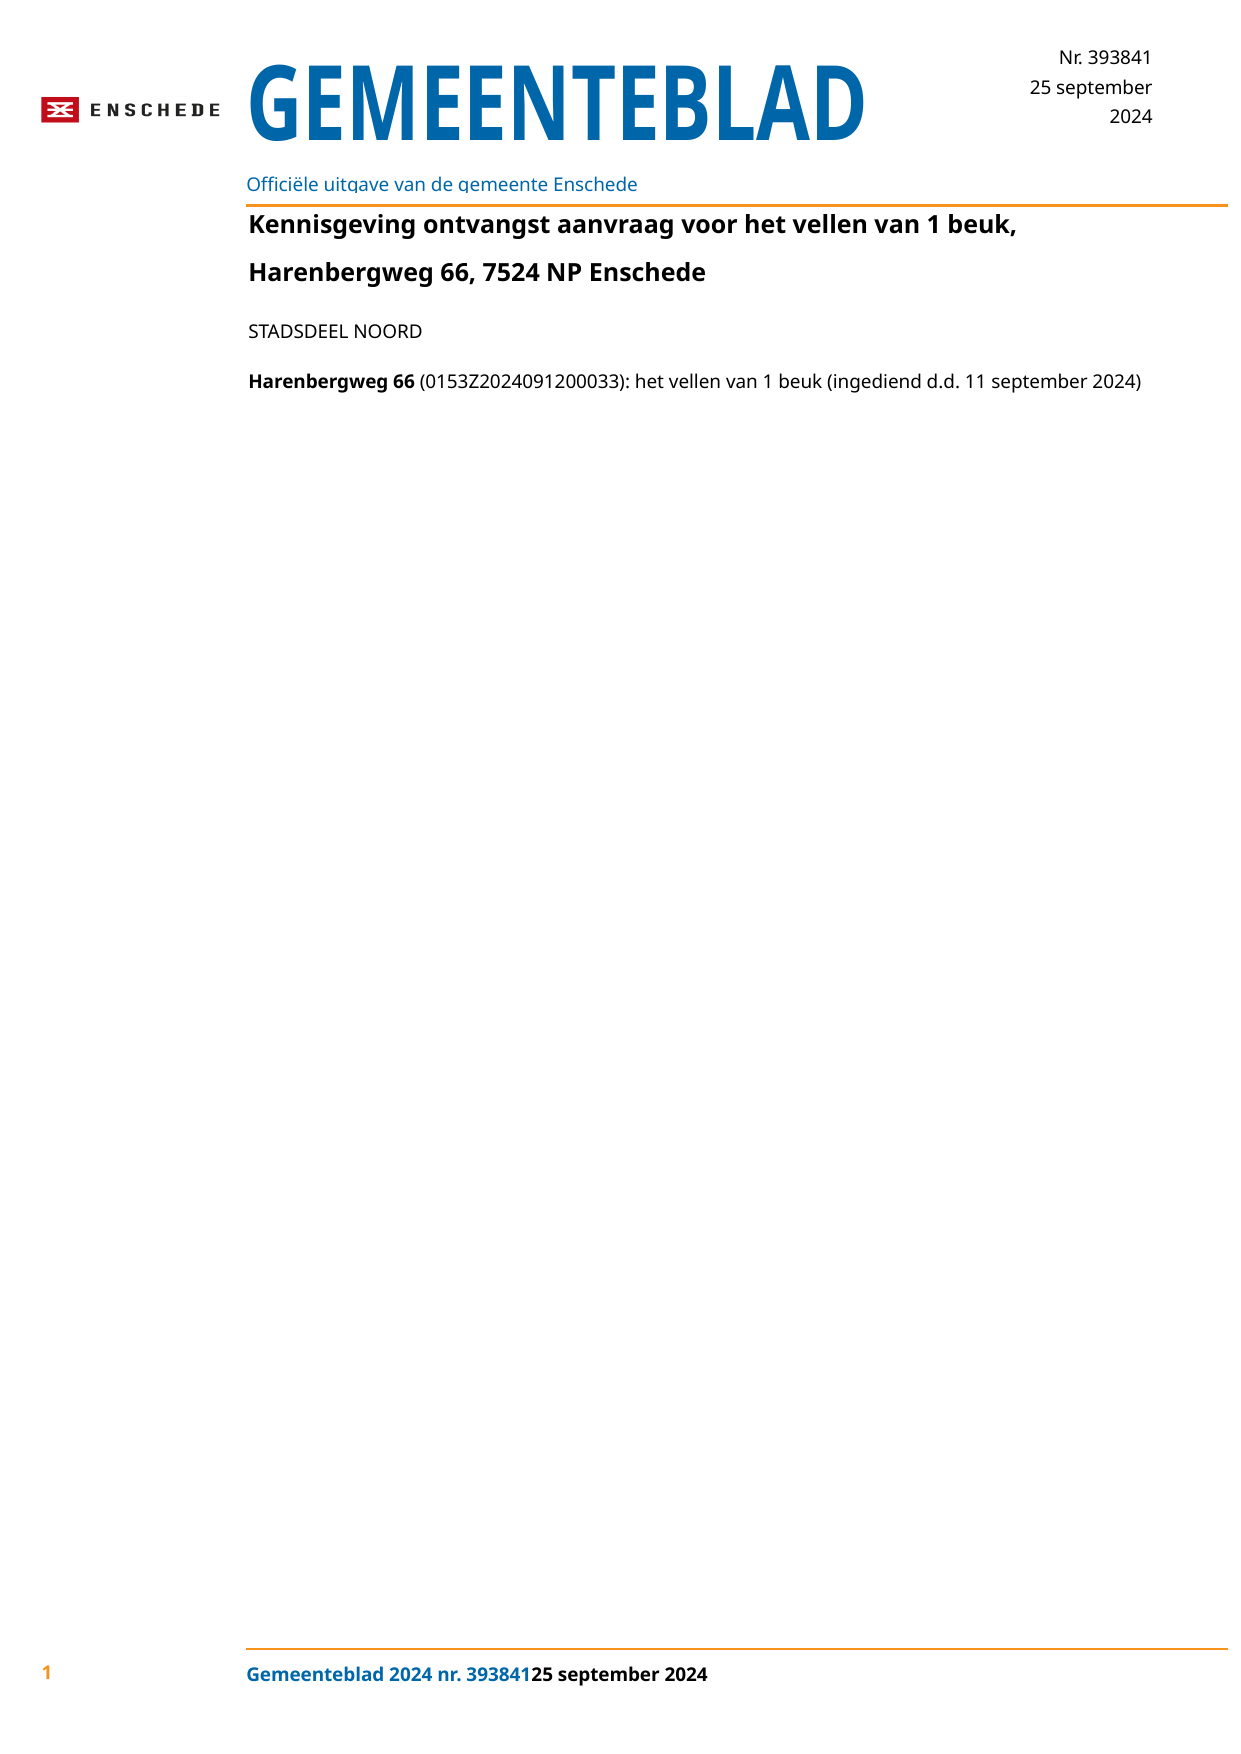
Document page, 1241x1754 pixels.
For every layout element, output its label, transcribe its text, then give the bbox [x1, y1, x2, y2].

text STADSDEEL NOORD [248, 318, 1152, 344]
text Kennisgeving ontvangst aanvraag voor het vellen van 1 beuk, Harenbergweg 66, 7524 NP Enschede [248, 207, 1152, 288]
picture [41, 47, 231, 172]
text Harenbergweg 66 (0153Z2024091200033): het vellen van 1 beuk (ingediend d.d. 11 september 2024) [248, 368, 1152, 394]
